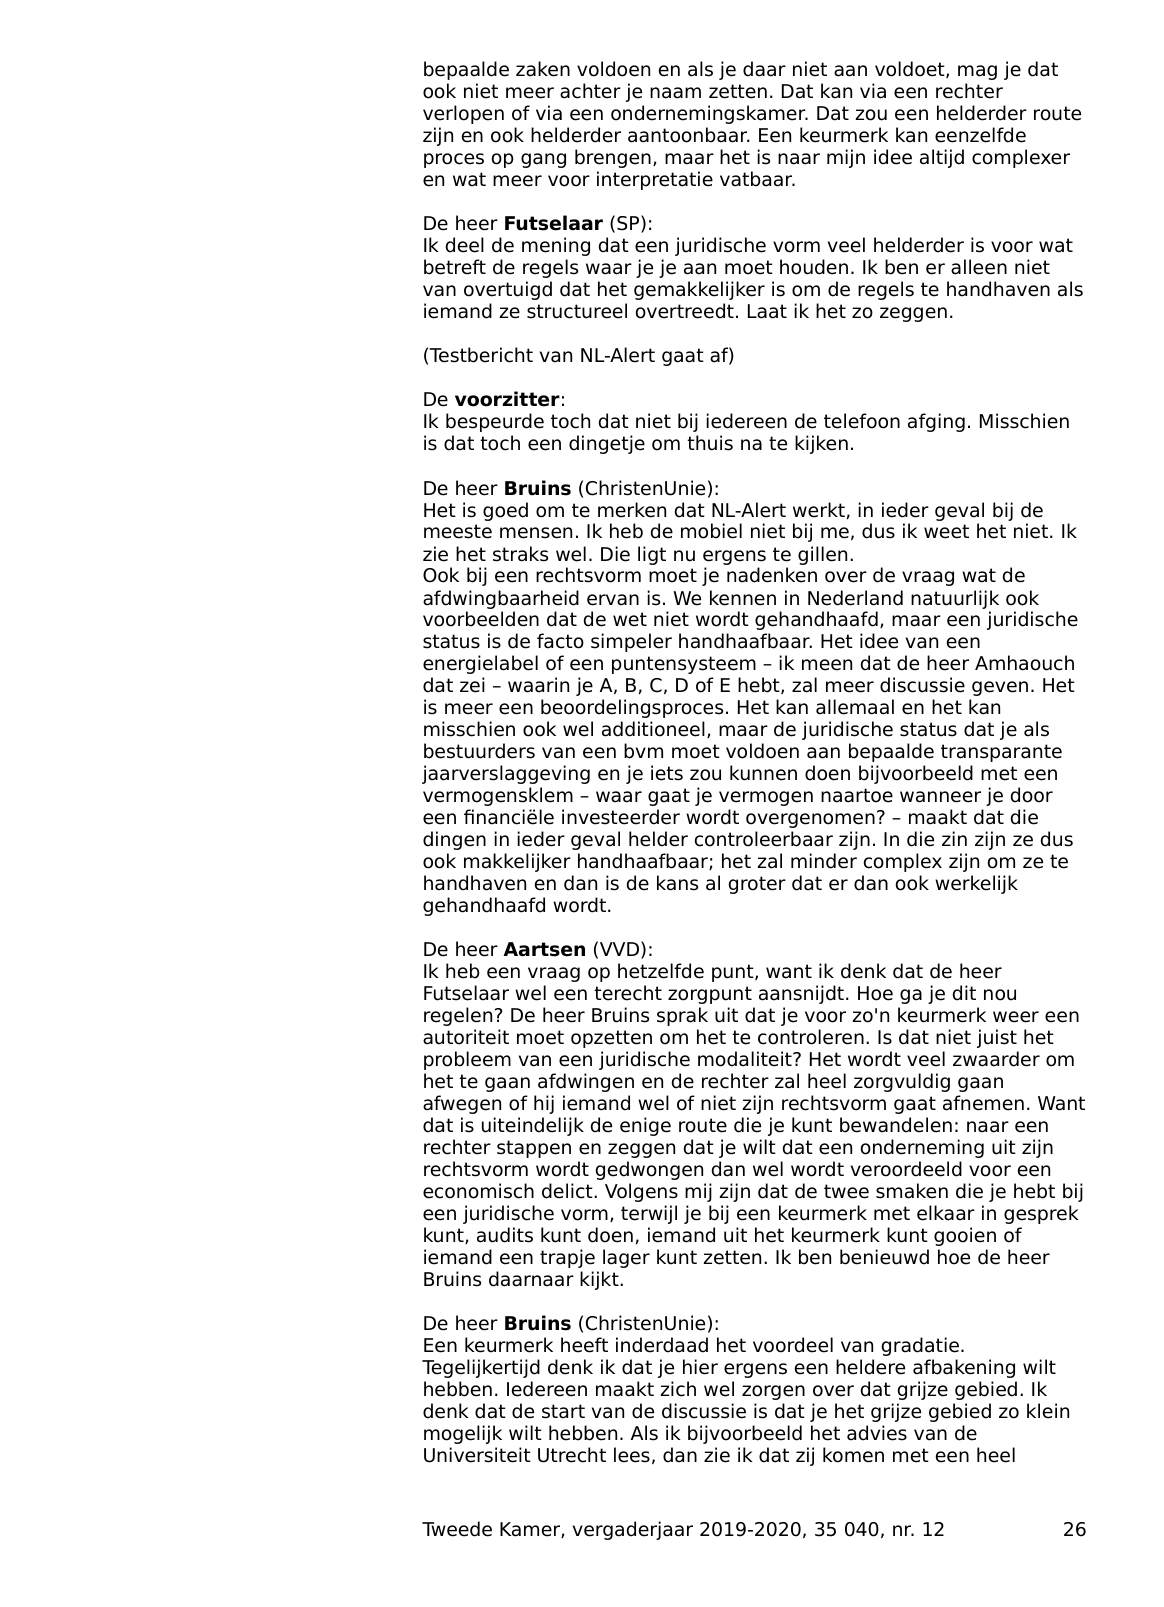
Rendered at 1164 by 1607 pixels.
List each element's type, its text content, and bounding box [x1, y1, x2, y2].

text Ook bij een rechtsvorm moet je nadenken over de vraag wat de afdwingbaarheid ervan is. We kennen in Nederland natuurlijk ook voorbeelden dat de wet niet wordt gehandhaafd, maar een juridische status is de facto simpeler handhaafbaar. Het idee van een energielabel of een puntensysteem – ik meen dat de heer Amhaouch dat zei – waarin je A, B, C, D of E hebt, zal meer discussie geven. Het is meer een beoordelingsproces. Het kan allemaal en het kan misschien ook wel additioneel, maar de juridische status dat je als bestuurders van een bvm moet voldoen aan bepaalde transparante jaarverslaggeving en je iets zou kunnen doen bijvoorbeeld met een vermogensklem – waar gaat je vermogen naartoe wanneer je door een financiële investeerder wordt overgenomen? – maakt dat die dingen in ieder geval helder controleerbaar zijn. In die zin zijn ze dus ook makkelijker handhaafbaar; het zal minder complex zijn om ze te handhaven en dan is de kans al groter dat er dan ook werkelijk gehandhaafd wordt. [422, 565, 1087, 917]
text De voorzitter: [422, 389, 1087, 411]
text De heer Bruins (ChristenUnie): [422, 477, 1087, 499]
text Het is goed om te merken dat NL-Alert werkt, in ieder geval bij de meeste mensen. Ik heb de mobiel niet bij me, dus ik weet het niet. Ik zie het straks wel. Die ligt nu ergens te gillen. [422, 499, 1087, 565]
text Ik deel de mening dat een juridische vorm veel helderder is voor wat betreft de regels waar je je aan moet houden. Ik ben er alleen niet van overtuigd dat het gemakkelijker is om de regels te handhaven als iemand ze structureel overtreedt. Laat ik het zo zeggen. [422, 235, 1087, 323]
text bepaalde zaken voldoen en als je daar niet aan voldoet, mag je dat ook niet meer achter je naam zetten. Dat kan via een rechter verlopen of via een ondernemingskamer. Dat zou een helderder route zijn en ook helderder aantoonbaar. Een keurmerk kan eenzelfde proces op gang brengen, maar het is naar mijn idee altijd complexer en wat meer voor interpretatie vatbaar. [422, 59, 1087, 191]
text Een keurmerk heeft inderdaad het voordeel van gradatie. Tegelijkertijd denk ik dat je hier ergens een heldere afbakening wilt hebben. Iedereen maakt zich wel zorgen over dat grijze gebied. Ik denk dat de start van de discussie is dat je het grijze gebied zo klein mogelijk wilt hebben. Als ik bijvoorbeeld het advies van de Universiteit Utrecht lees, dan zie ik dat zij komen met een heel [422, 1335, 1087, 1467]
text (Testbericht van NL-Alert gaat af) [422, 345, 1087, 367]
text Ik bespeurde toch dat niet bij iedereen de telefoon afging. Misschien is dat toch een dingetje om thuis na te kijken. [422, 411, 1087, 455]
text De heer Bruins (ChristenUnie): [422, 1313, 1087, 1335]
text De heer Futselaar (SP): [422, 213, 1087, 235]
text Ik heb een vraag op hetzelfde punt, want ik denk dat de heer Futselaar wel een terecht zorgpunt aansnijdt. Hoe ga je dit nou regelen? De heer Bruins sprak uit dat je voor zo'n keurmerk weer een autoriteit moet opzetten om het te controleren. Is dat niet juist het probleem van een juridische modaliteit? Het wordt veel zwaarder om het te gaan afdwingen en de rechter zal heel zorgvuldig gaan afwegen of hij iemand wel of niet zijn rechtsvorm gaat afnemen. Want dat is uiteindelijk de enige route die je kunt bewandelen: naar een rechter stappen en zeggen dat je wilt dat een onderneming uit zijn rechtsvorm wordt gedwongen dan wel wordt veroordeeld voor een economisch delict. Volgens mij zijn dat de twee smaken die je hebt bij een juridische vorm, terwijl je bij een keurmerk met elkaar in gesprek kunt, audits kunt doen, iemand uit het keurmerk kunt gooien of iemand een trapje lager kunt zetten. Ik ben benieuwd hoe de heer Bruins daarnaar kijkt. [422, 961, 1087, 1291]
text De heer Aartsen (VVD): [422, 939, 1087, 961]
